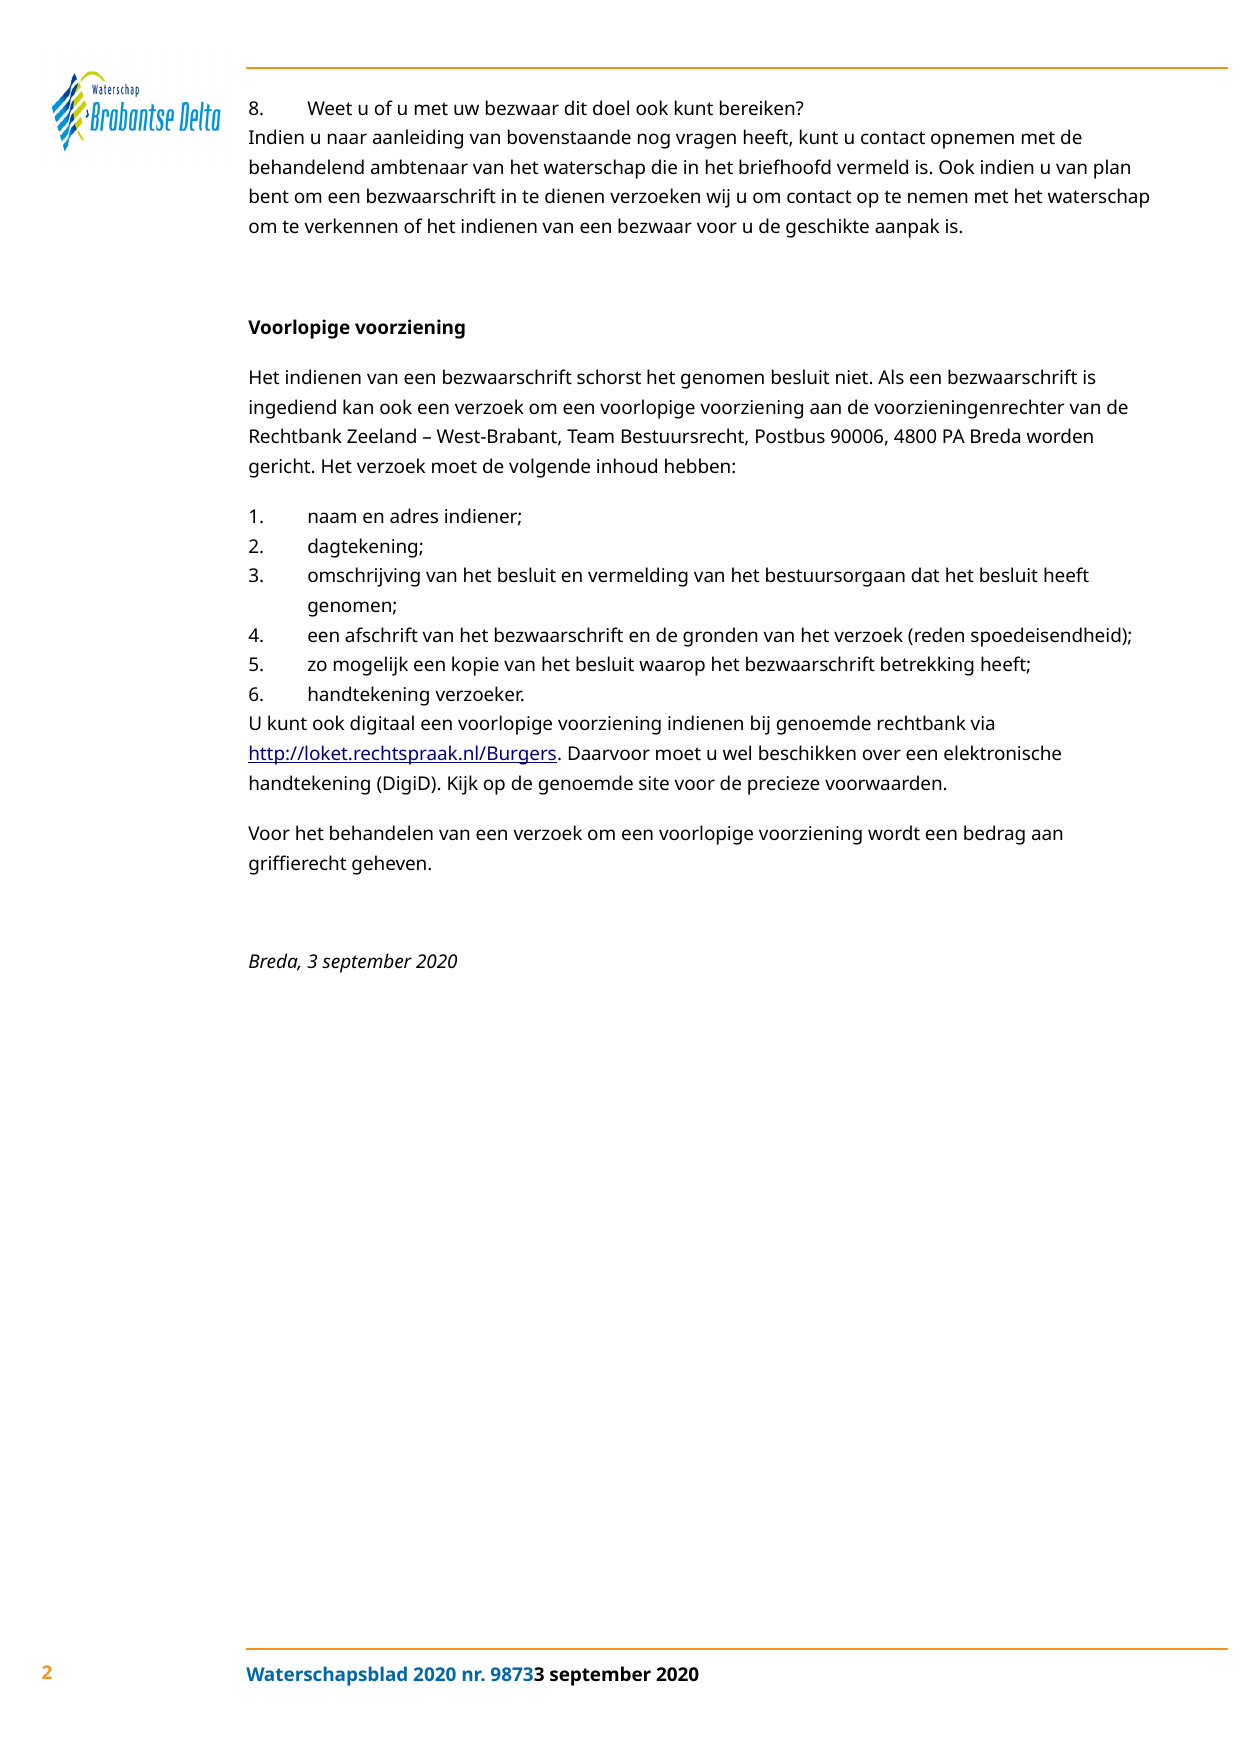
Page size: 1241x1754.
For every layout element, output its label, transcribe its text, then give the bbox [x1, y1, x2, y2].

text Breda, 3 september 2020 [248, 948, 1152, 974]
list handtekening verzoeker. [248, 681, 1152, 707]
list naam en adres indiener; [248, 503, 1152, 529]
text Het indienen van een bezwaarschrift schorst het genomen besluit niet. Als een bezwaarschrift is ingediend kan ook een verzoek om een voorlopige voorziening aan de voorzieningenrechter van de Rechtbank Zeeland – West-Brabant, Team Bestuursrecht, Postbus 90006, 4800 PA Breda worden gericht. Het verzoek moet de volgende inhoud hebben: [248, 364, 1152, 479]
list zo mogelijk een kopie van het besluit waarop het bezwaarschrift betrekking heeft; [248, 651, 1152, 677]
list dagtekening; [248, 533, 1152, 559]
list een afschrift van het bezwaarschrift en de gronden van het verzoek (reden spoedeisendheid); [248, 622, 1152, 648]
picture [41, 47, 231, 172]
text Indien u naar aanleiding van bovenstaande nog vragen heeft, kunt u contact opnemen met de behandelend ambtenaar van het waterschap die in het briefhoofd vermeld is. Ook indien u van plan bent om een bezwaarschrift in te dienen verzoeken wij u om contact op te nemen met het waterschap om te verkennen of het indienen van een bezwaar voor u de geschikte aanpak is. [248, 124, 1152, 239]
text Voorlopige voorziening [248, 314, 1152, 340]
list Weet u of u met uw bezwaar dit doel ook kunt bereiken? [248, 95, 1152, 121]
text U kunt ook digitaal een voorlopige voorziening indienen bij genoemde rechtbank via http://loket.rechtspraak.nl/Burgers. Daarvoor moet u wel beschikken over een elektronische handtekening (DigiD). Kijk op de genoemde site voor de precieze voorwaarden. [248, 711, 1152, 796]
list omschrijving van het besluit en vermelding van het bestuursorgaan dat het besluit heeft genomen; [248, 563, 1152, 618]
text Voor het behandelen van een verzoek om een voorlopige voorziening wordt een bedrag aan griffierecht geheven. [248, 820, 1152, 876]
